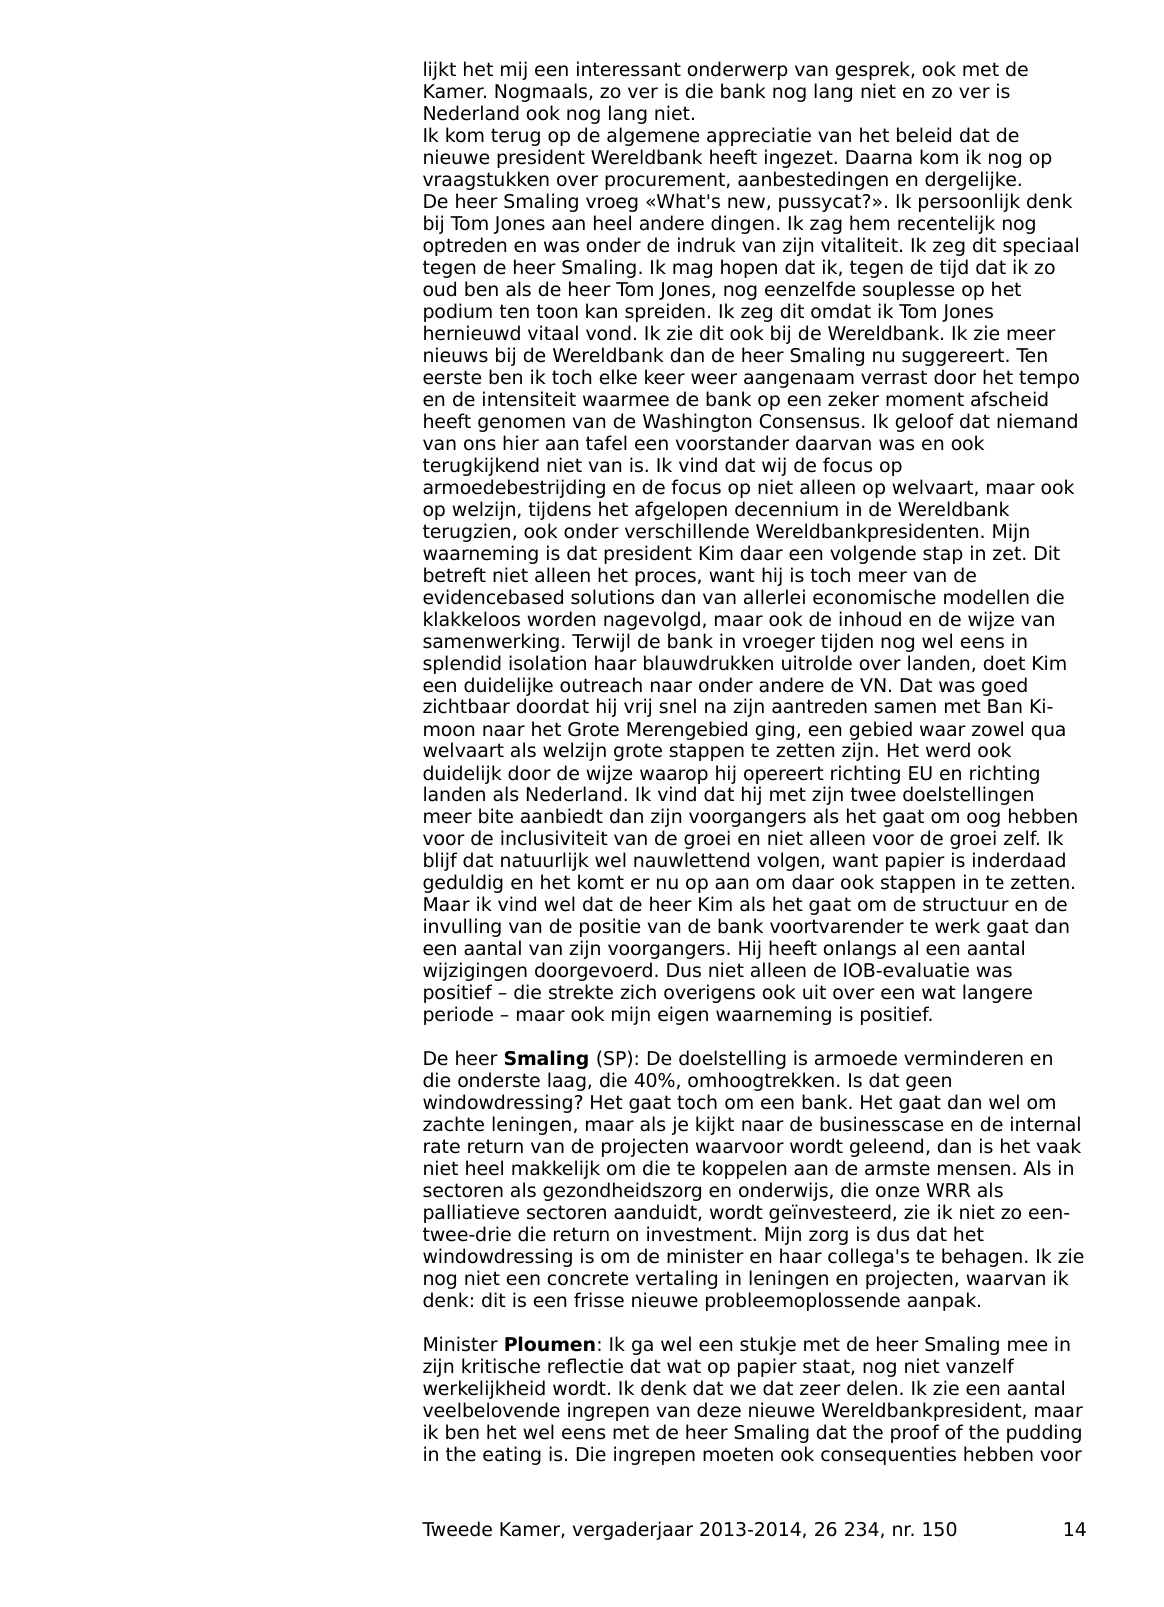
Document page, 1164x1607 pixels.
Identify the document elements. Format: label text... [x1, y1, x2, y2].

text lijkt het mij een interessant onderwerp van gesprek, ook met de Kamer. Nogmaals, zo ver is die bank nog lang niet en zo ver is Nederland ook nog lang niet. [422, 59, 1087, 125]
text Ik kom terug op de algemene appreciatie van het beleid dat de nieuwe president Wereldbank heeft ingezet. Daarna kom ik nog op vraagstukken over procurement, aanbestedingen en dergelijke. [422, 125, 1087, 191]
text De heer Smaling (SP): De doelstelling is armoede verminderen en die onderste laag, die 40%, omhoogtrekken. Is dat geen windowdressing? Het gaat toch om een bank. Het gaat dan wel om zachte leningen, maar als je kijkt naar de businesscase en de internal rate return van de projecten waarvoor wordt geleend, dan is het vaak niet heel makkelijk om die te koppelen aan de armste mensen. Als in sectoren als gezondheidszorg en onderwijs, die onze WRR als palliatieve sectoren aanduidt, wordt geïnvesteerd, zie ik niet zo een-twee-drie die return on investment. Mijn zorg is dus dat het windowdressing is om de minister en haar collega's te behagen. Ik zie nog niet een concrete vertaling in leningen en projecten, waarvan ik denk: dit is een frisse nieuwe probleemoplossende aanpak. [422, 1048, 1087, 1312]
text Minister Ploumen: Ik ga wel een stukje met de heer Smaling mee in zijn kritische reflectie dat wat op papier staat, nog niet vanzelf werkelijkheid wordt. Ik denk dat we dat zeer delen. Ik zie een aantal veelbelovende ingrepen van deze nieuwe Wereldbankpresident, maar ik ben het wel eens met de heer Smaling dat the proof of the pudding in the eating is. Die ingrepen moeten ook consequenties hebben voor [422, 1334, 1087, 1466]
text De heer Smaling vroeg «What's new, pussycat?». Ik persoonlijk denk bij Tom Jones aan heel andere dingen. Ik zag hem recentelijk nog optreden en was onder de indruk van zijn vitaliteit. Ik zeg dit speciaal tegen de heer Smaling. Ik mag hopen dat ik, tegen de tijd dat ik zo oud ben als de heer Tom Jones, nog eenzelfde souplesse op het podium ten toon kan spreiden. Ik zeg dit omdat ik Tom Jones hernieuwd vitaal vond. Ik zie dit ook bij de Wereldbank. Ik zie meer nieuws bij de Wereldbank dan de heer Smaling nu suggereert. Ten eerste ben ik toch elke keer weer aangenaam verrast door het tempo en de intensiteit waarmee de bank op een zeker moment afscheid heeft genomen van de Washington Consensus. Ik geloof dat niemand van ons hier aan tafel een voorstander daarvan was en ook terugkijkend niet van is. Ik vind dat wij de focus op armoedebestrijding en de focus op niet alleen op welvaart, maar ook op welzijn, tijdens het afgelopen decennium in de Wereldbank terugzien, ook onder verschillende Wereldbankpresidenten. Mijn waarneming is dat president Kim daar een volgende stap in zet. Dit betreft niet alleen het proces, want hij is toch meer van de evidencebased solutions dan van allerlei economische modellen die klakkeloos worden nagevolgd, maar ook de inhoud en de wijze van samenwerking. Terwijl de bank in vroeger tijden nog wel eens in splendid isolation haar blauwdrukken uitrolde over landen, doet Kim een duidelijke outreach naar onder andere de VN. Dat was goed zichtbaar doordat hij vrij snel na zijn aantreden samen met Ban Ki-moon naar het Grote Merengebied ging, een gebied waar zowel qua welvaart als welzijn grote stappen te zetten zijn. Het werd ook duidelijk door de wijze waarop hij opereert richting EU en richting landen als Nederland. Ik vind dat hij met zijn twee doelstellingen meer bite aanbiedt dan zijn voorgangers als het gaat om oog hebben voor de inclusiviteit van de groei en niet alleen voor de groei zelf. Ik blijf dat natuurlijk wel nauwlettend volgen, want papier is inderdaad geduldig en het komt er nu op aan om daar ook stappen in te zetten. Maar ik vind wel dat de heer Kim als het gaat om de structuur en de invulling van de positie van de bank voortvarender te werk gaat dan een aantal van zijn voorgangers. Hij heeft onlangs al een aantal wijzigingen doorgevoerd. Dus niet alleen de IOB-evaluatie was positief – die strekte zich overigens ook uit over een wat langere periode – maar ook mijn eigen waarneming is positief. [422, 191, 1087, 1026]
